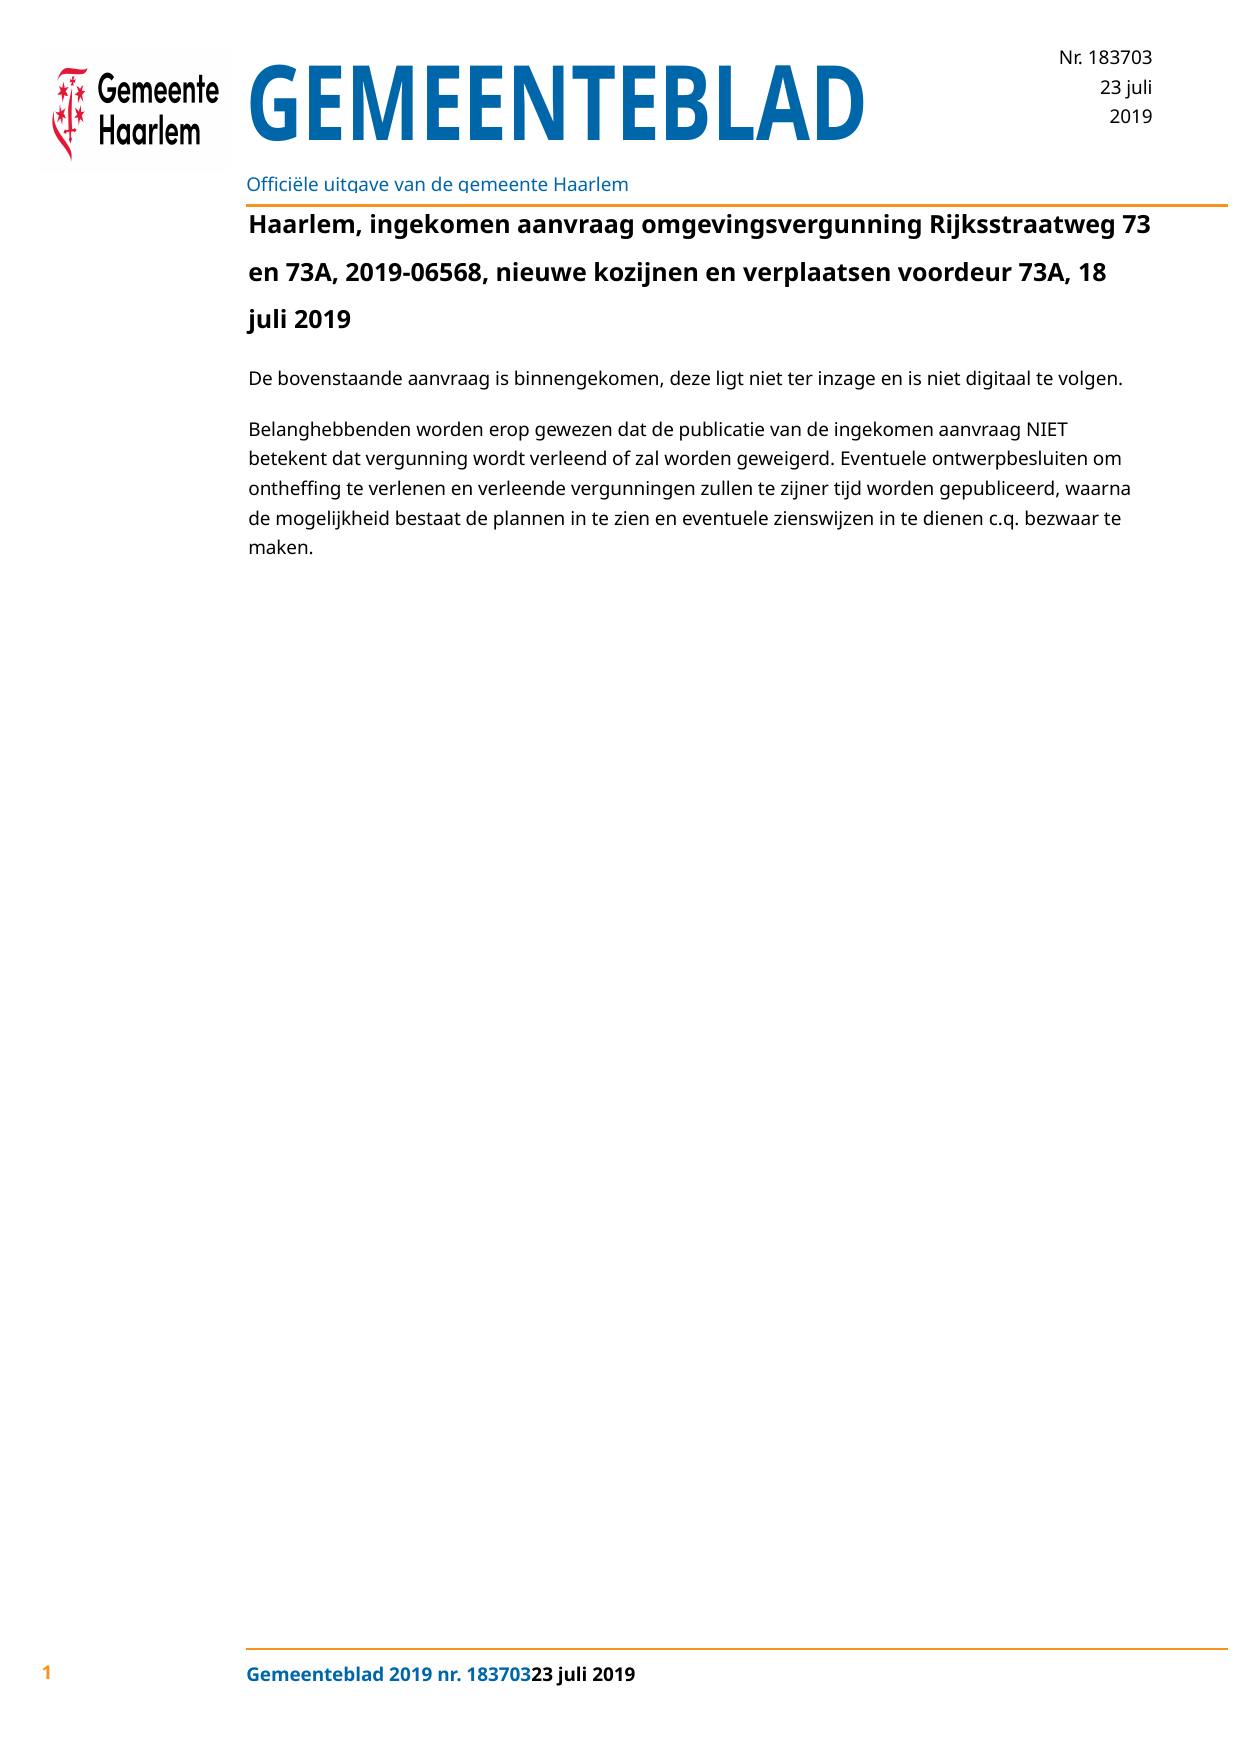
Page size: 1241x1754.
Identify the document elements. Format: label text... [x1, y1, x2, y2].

text Haarlem, ingekomen aanvraag omgevingsvergunning Rijksstraatweg 73 en 73A, 2019-06568, nieuwe kozijnen en verplaatsen voordeur 73A, 18 juli 2019 [248, 207, 1152, 336]
text Belanghebbenden worden erop gewezen dat de publicatie van de ingekomen aanvraag NIET betekent dat vergunning wordt verleend of zal worden geweigerd. Eventuele ontwerpbesluiten om ontheffing te verlenen en verleende vergunningen zullen te zijner tijd worden gepubliceerd, waarna de mogelijkheid bestaat de plannen in te zien en eventuele zienswijzen in te dienen c.q. bezwaar te maken. [248, 416, 1152, 560]
text De bovenstaande aanvraag is binnengekomen, deze ligt niet ter inzage en is niet digitaal te volgen. [248, 366, 1152, 391]
picture [41, 47, 231, 172]
